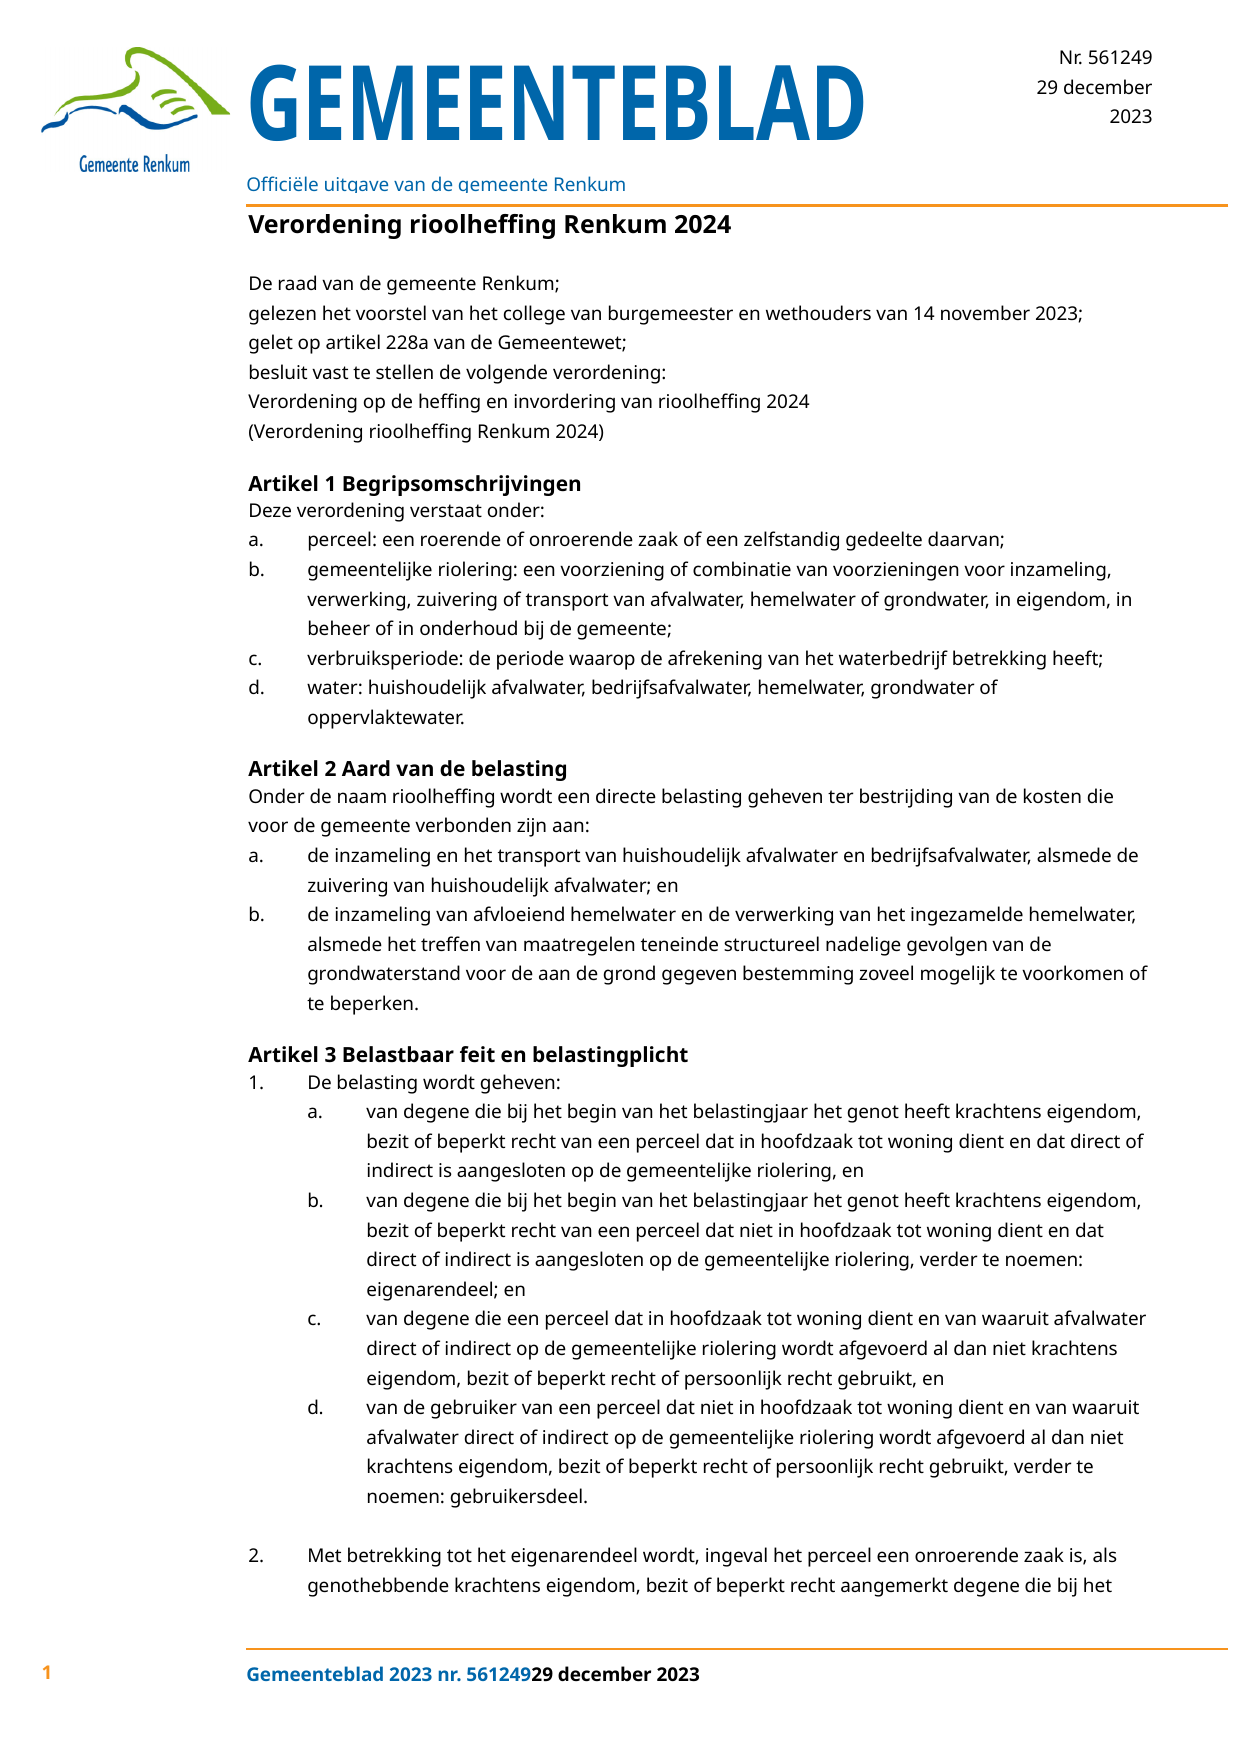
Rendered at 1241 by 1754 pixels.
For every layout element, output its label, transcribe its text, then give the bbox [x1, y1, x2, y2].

list water: huishoudelijk afvalwater, bedrijfsafvalwater, hemelwater, grondwater of oppervlaktewater. [248, 674, 1152, 730]
list De belasting wordt geheven: [248, 1069, 1152, 1095]
list van de gebruiker van een perceel dat niet in hoofdzaak tot woning dient en van waaruit afvalwater direct of indirect op de gemeentelijke riolering wordt afgevoerd al dan niet krachtens eigendom, bezit of beperkt recht of persoonlijk recht gebruikt, verder te noemen: gebruikersdeel. [307, 1394, 1152, 1509]
text Verordening op de heffing en invordering van rioolheffing 2024 [248, 389, 1152, 414]
text besluit vast te stellen de volgende verordening: [248, 359, 1152, 385]
list Met betrekking tot het eigenarendeel wordt, ingeval het perceel een onroerende zaak is, als genothebbende krachtens eigendom, bezit of beperkt recht aangemerkt degene die bij het [248, 1542, 1152, 1598]
list de inzameling van afvloeiend hemelwater en de verwerking van het ingezamelde hemelwater, alsmede het treffen van maatregelen teneinde structureel nadelige gevolgen van de grondwaterstand voor de aan de grond gegeven bestemming zoveel mogelijk te voorkomen of te beperken. [248, 901, 1152, 1016]
text Artikel 1 Begripsomschrijvingen [248, 469, 1152, 497]
text Artikel 3 Belastbaar feit en belastingplicht [248, 1041, 1152, 1069]
text (Verordening rioolheffing Renkum 2024) [248, 418, 1152, 444]
list van degene die bij het begin van het belastingjaar het genot heeft krachtens eigendom, bezit of beperkt recht van een perceel dat in hoofdzaak tot woning dient en dat direct of indirect is aangesloten op de gemeentelijke riolering, en [307, 1098, 1152, 1183]
text gelezen het voorstel van het college van burgemeester en wethouders van 14 november 2023; [248, 300, 1152, 326]
text gelet op artikel 228a van de Gemeentewet; [248, 329, 1152, 355]
list gemeentelijke riolering: een voorziening of combinatie van voorzieningen voor inzameling, verwerking, zuivering of transport van afvalwater, hemelwater of grondwater, in eigendom, in beheer of in onderhoud bij de gemeente; [248, 556, 1152, 641]
list van degene die bij het begin van het belastingjaar het genot heeft krachtens eigendom, bezit of beperkt recht van een perceel dat niet in hoofdzaak tot woning dient en dat direct of indirect is aangesloten op de gemeentelijke riolering, verder te noemen: eigenarendeel; en [307, 1187, 1152, 1302]
list perceel: een roerende of onroerende zaak of een zelfstandig gedeelte daarvan; [248, 527, 1152, 552]
list verbruiksperiode: de periode waarop de afrekening van het waterbedrijf betrekking heeft; [248, 645, 1152, 671]
text Verordening rioolheffing Renkum 2024 [248, 207, 1152, 241]
text Deze verordening verstaat onder: [248, 497, 1152, 523]
list de inzameling en het transport van huishoudelijk afvalwater en bedrijfsafvalwater, alsmede de zuivering van huishoudelijk afvalwater; en [248, 842, 1152, 897]
text Onder de naam rioolheffing wordt een directe belasting geheven ter bestrijding van de kosten die voor de gemeente verbonden zijn aan: [248, 783, 1152, 838]
picture [41, 47, 231, 172]
text Artikel 2 Aard van de belasting [248, 754, 1152, 783]
text De raad van de gemeente Renkum; [248, 270, 1152, 296]
list van degene die een perceel dat in hoofdzaak tot woning dient en van waaruit afvalwater direct of indirect op de gemeentelijke riolering wordt afgevoerd al dan niet krachtens eigendom, bezit of beperkt recht of persoonlijk recht gebruikt, en [307, 1306, 1152, 1391]
